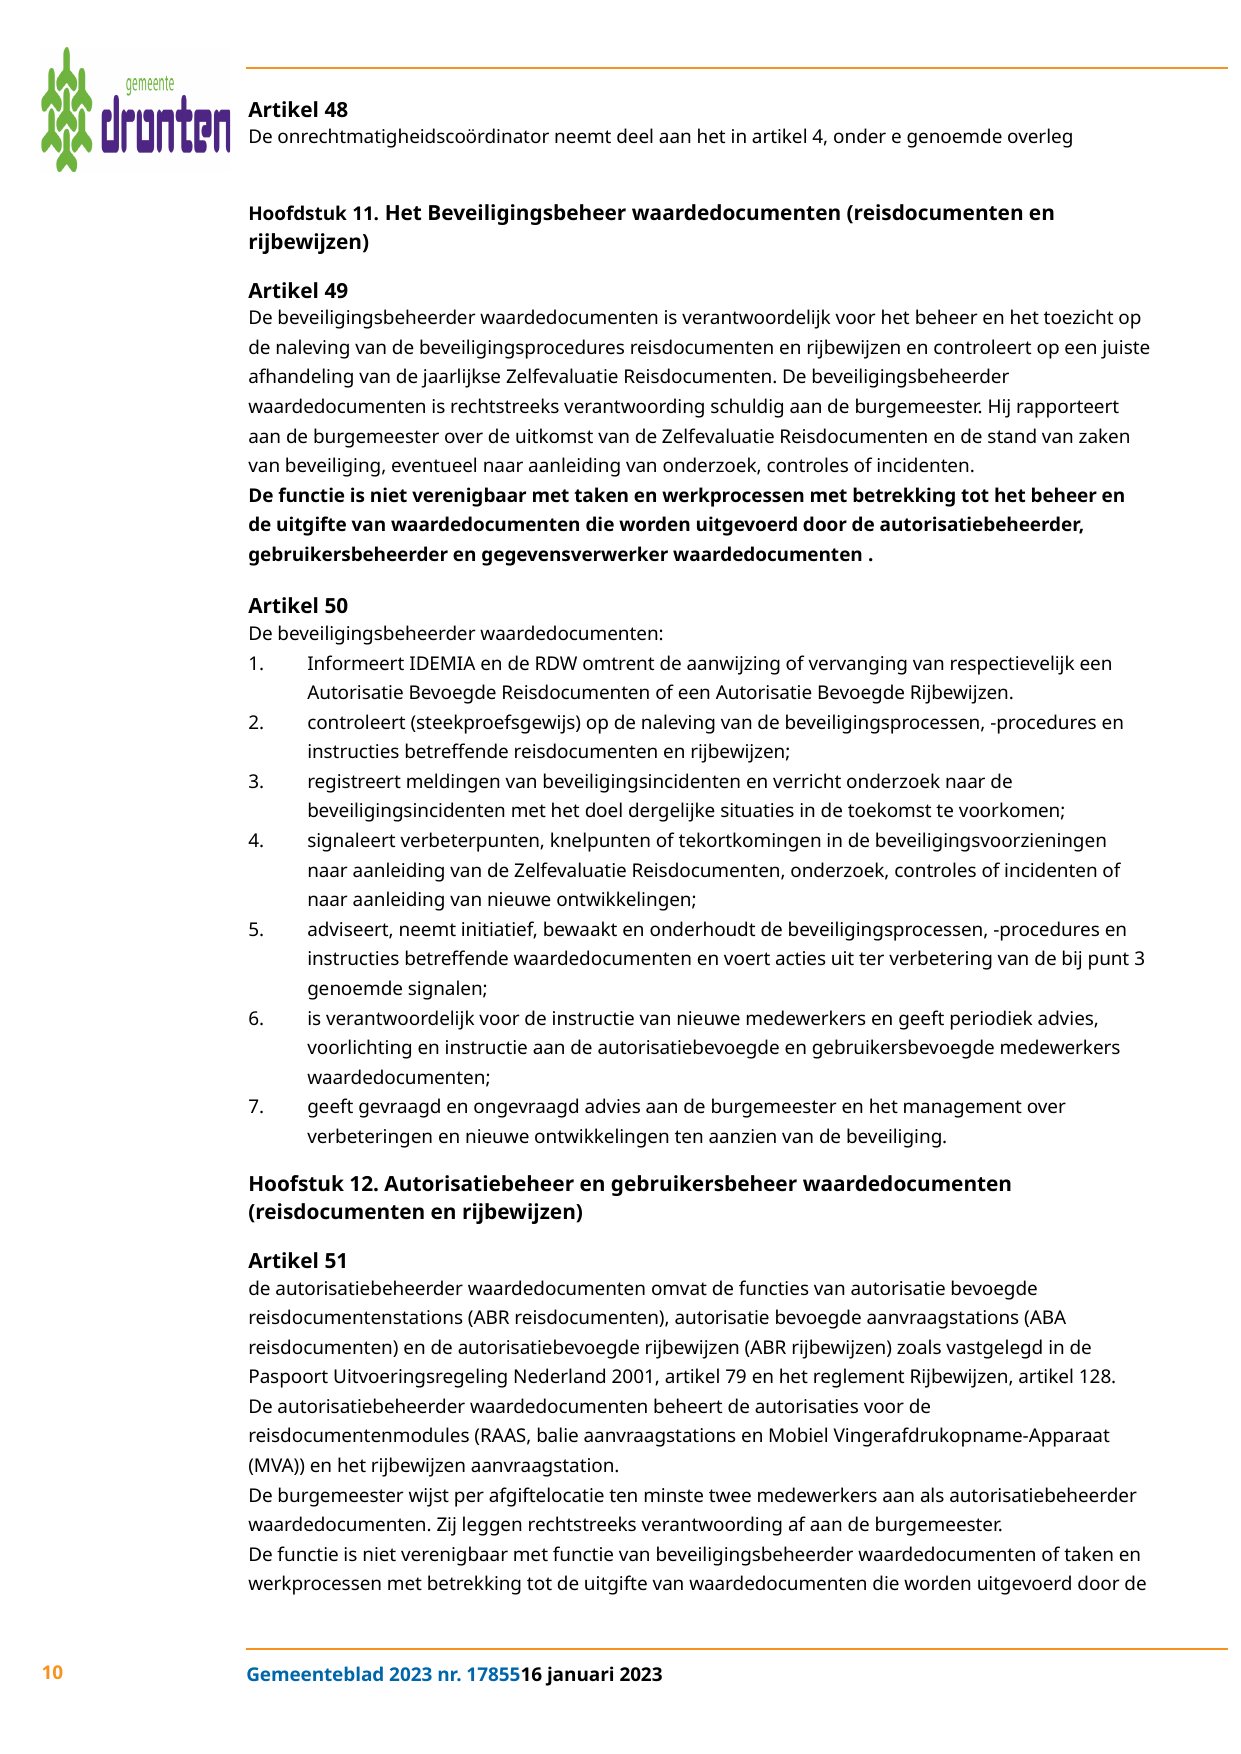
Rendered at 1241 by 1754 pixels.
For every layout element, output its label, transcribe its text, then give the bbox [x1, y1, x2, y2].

list geeft gevraagd en ongevraagd advies aan de burgemeester en het management over verbeteringen en nieuwe ontwikkelingen ten aanzien van de beveiliging. [248, 1093, 1152, 1149]
text Hoofdstuk 11. Het Beveiligingsbeheer waardedocumenten (reisdocumenten en rijbewijzen) [248, 198, 1152, 255]
text de autorisatiebeheerder waardedocumenten omvat de functies van autorisatie bevoegde reisdocumentenstations (ABR reisdocumenten), autorisatie bevoegde aanvraagstations (ABA reisdocumenten) en de autorisatiebevoegde rijbewijzen (ABR rijbewijzen) zoals vastgelegd in de Paspoort Uitvoeringsregeling Nederland 2001, artikel 79 en het reglement Rijbewijzen, artikel 128. [248, 1275, 1152, 1389]
text Hoofstuk 12. Autorisatiebeheer en gebruikersbeheer waardedocumenten (reisdocumenten en rijbewijzen) [248, 1169, 1152, 1226]
list signaleert verbeterpunten, knelpunten of tekortkomingen in de beveiligingsvoorzieningen naar aanleiding van de Zelfevaluatie Reisdocumenten, onderzoek, controles of incidenten of naar aanleiding van nieuwe ontwikkelingen; [248, 827, 1152, 912]
list adviseert, neemt initiatief, bewaakt en onderhoudt de beveiligingsprocessen, -procedures en instructies betreffende waardedocumenten en voert acties uit ter verbetering van de bij punt 3 genoemde signalen; [248, 916, 1152, 1001]
text De beveiligingsbeheerder waardedocumenten: [248, 620, 1152, 646]
text Artikel 48 [248, 95, 1152, 123]
text De burgemeester wijst per afgiftelocatie ten minste twee medewerkers aan als autorisatiebeheerder waardedocumenten. Zij leggen rechtstreeks verantwoording af aan de burgemeester. [248, 1482, 1152, 1537]
picture [41, 47, 231, 172]
list registreert meldingen van beveiligingsincidenten en verricht onderzoek naar de beveiligingsincidenten met het doel dergelijke situaties in de toekomst te voorkomen; [248, 768, 1152, 823]
text De beveiligingsbeheerder waardedocumenten is verantwoordelijk voor het beheer en het toezicht op de naleving van de beveiligingsprocedures reisdocumenten en rijbewijzen en controleert op een juiste afhandeling van de jaarlijkse Zelfevaluatie Reisdocumenten. De beveiligingsbeheerder waardedocumenten is rechtstreeks verantwoording schuldig aan de burgemeester. Hij rapporteert aan de burgemeester over de uitkomst van de Zelfevaluatie Reisdocumenten en de stand van zaken van beveiliging, eventueel naar aanleiding van onderzoek, controles of incidenten. [248, 304, 1152, 478]
list is verantwoordelijk voor de instructie van nieuwe medewerkers en geeft periodiek advies, voorlichting en instructie aan de autorisatiebevoegde en gebruikersbevoegde medewerkers waardedocumenten; [248, 1005, 1152, 1089]
list Informeert IDEMIA en de RDW omtrent de aanwijzing of vervanging van respectievelijk een Autorisatie Bevoegde Reisdocumenten of een Autorisatie Bevoegde Rijbewijzen. [248, 650, 1152, 705]
text De onrechtmatigheidscoördinator neemt deel aan het in artikel 4, onder e genoemde overleg [248, 123, 1152, 149]
text De functie is niet verenigbaar met taken en werkprocessen met betrekking tot het beheer en de uitgifte van waardedocumenten die worden uitgevoerd door de autorisatiebeheerder, gebruikersbeheerder en gegevensverwerker waardedocumenten . [248, 482, 1152, 567]
text De functie is niet verenigbaar met functie van beveiligingsbeheerder waardedocumenten of taken en werkprocessen met betrekking tot de uitgifte van waardedocumenten die worden uitgevoerd door de [248, 1541, 1152, 1596]
text De autorisatiebeheerder waardedocumenten beheert de autorisaties voor de reisdocumentenmodules (RAAS, balie aanvraagstations en Mobiel Vingerafdrukopname-Apparaat (MVA)) en het rijbewijzen aanvraagstation. [248, 1393, 1152, 1478]
text Artikel 49 [248, 276, 1152, 304]
text Artikel 50 [248, 592, 1152, 620]
list controleert (steekproefsgewijs) op de naleving van de beveiligingsprocessen, -procedures en instructies betreffende reisdocumenten en rijbewijzen; [248, 709, 1152, 764]
text Artikel 51 [248, 1246, 1152, 1275]
